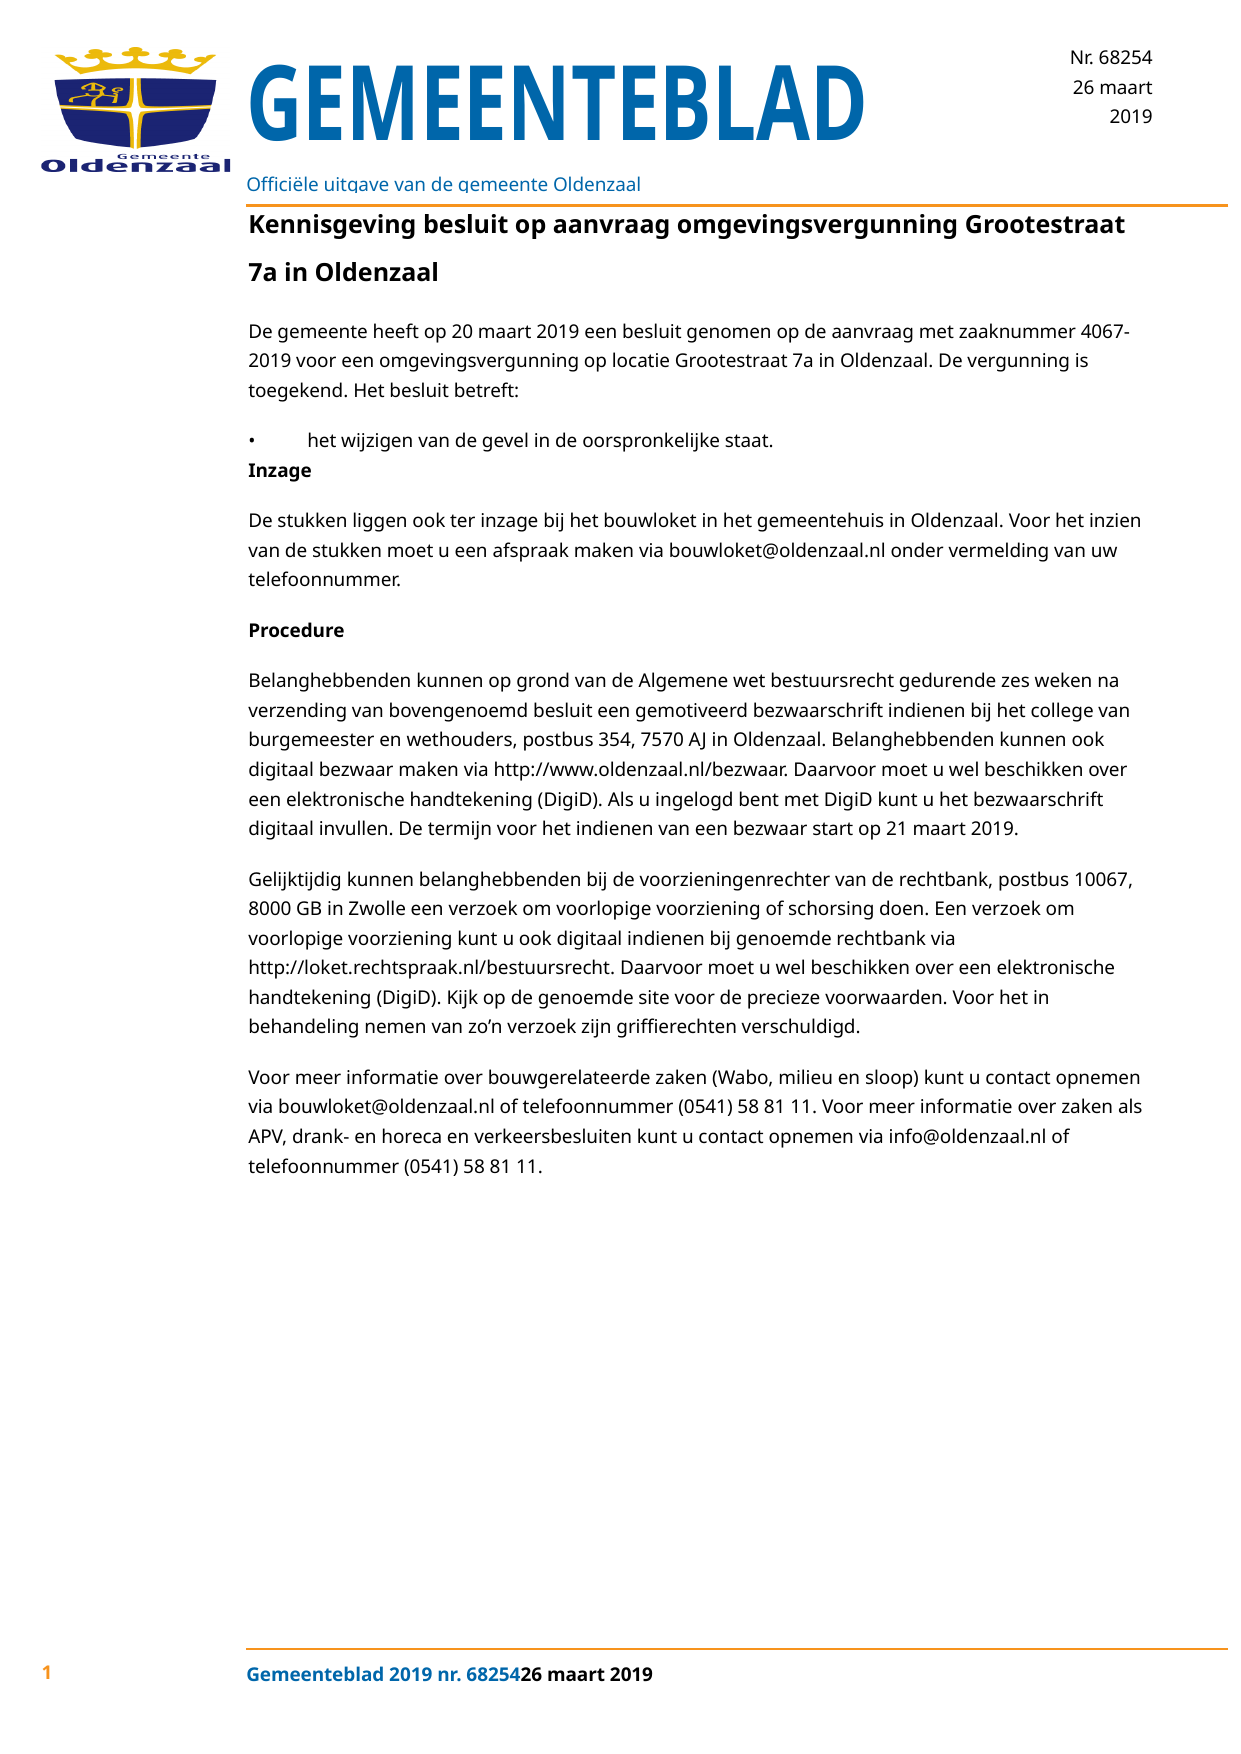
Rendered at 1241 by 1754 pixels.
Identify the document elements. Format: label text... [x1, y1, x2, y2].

text Voor meer informatie over bouwgerelateerde zaken (Wabo, milieu en sloop) kunt u contact opnemen via bouwloket@oldenzaal.nl of telefoonnummer (0541) 58 81 11. Voor meer informatie over zaken als APV, drank- en horeca en verkeersbesluiten kunt u contact opnemen via info@oldenzaal.nl of telefoonnummer (0541) 58 81 11. [248, 1064, 1152, 1179]
text Inzage [248, 457, 1152, 483]
text Belanghebbenden kunnen op grond van de Algemene wet bestuursrecht gedurende zes weken na verzending van bovengenoemd besluit een gemotiveerd bezwaarschrift indienen bij het college van burgemeester en wethouders, postbus 354, 7570 AJ in Oldenzaal. Belanghebbenden kunnen ook digitaal bezwaar maken via http://www.oldenzaal.nl/bezwaar. Daarvoor moet u wel beschikken over een elektronische handtekening (DigiD). Als u ingelogd bent met DigiD kunt u het bezwaarschrift digitaal invullen. De termijn voor het indienen van een bezwaar start op 21 maart 2019. [248, 667, 1152, 841]
text De gemeente heeft op 20 maart 2019 een besluit genomen op de aanvraag met zaaknummer 4067-2019 voor een omgevingsvergunning op locatie Grootestraat 7a in Oldenzaal. De vergunning is toegekend. Het besluit betreft: [248, 318, 1152, 403]
text Gelijktijdig kunnen belanghebbenden bij de voorzieningenrechter van de rechtbank, postbus 10067, 8000 GB in Zwolle een verzoek om voorlopige voorziening of schorsing doen. Een verzoek om voorlopige voorziening kunt u ook digitaal indienen bij genoemde rechtbank via http://loket.rechtspraak.nl/bestuursrecht. Daarvoor moet u wel beschikken over een elektronische handtekening (DigiD). Kijk op de genoemde site voor de precieze voorwaarden. Voor het in behandeling nemen van zo’n verzoek zijn griffierechten verschuldigd. [248, 866, 1152, 1039]
text Procedure [248, 617, 1152, 643]
text Kennisgeving besluit op aanvraag omgevingsvergunning Grootestraat 7a in Oldenzaal [248, 207, 1152, 288]
list het wijzigen van de gevel in de oorspronkelijke staat. [248, 427, 1152, 453]
picture [41, 47, 231, 172]
text De stukken liggen ook ter inzage bij het bouwloket in het gemeentehuis in Oldenzaal. Voor het inzien van de stukken moet u een afspraak maken via bouwloket@oldenzaal.nl onder vermelding van uw telefoonnummer. [248, 507, 1152, 592]
